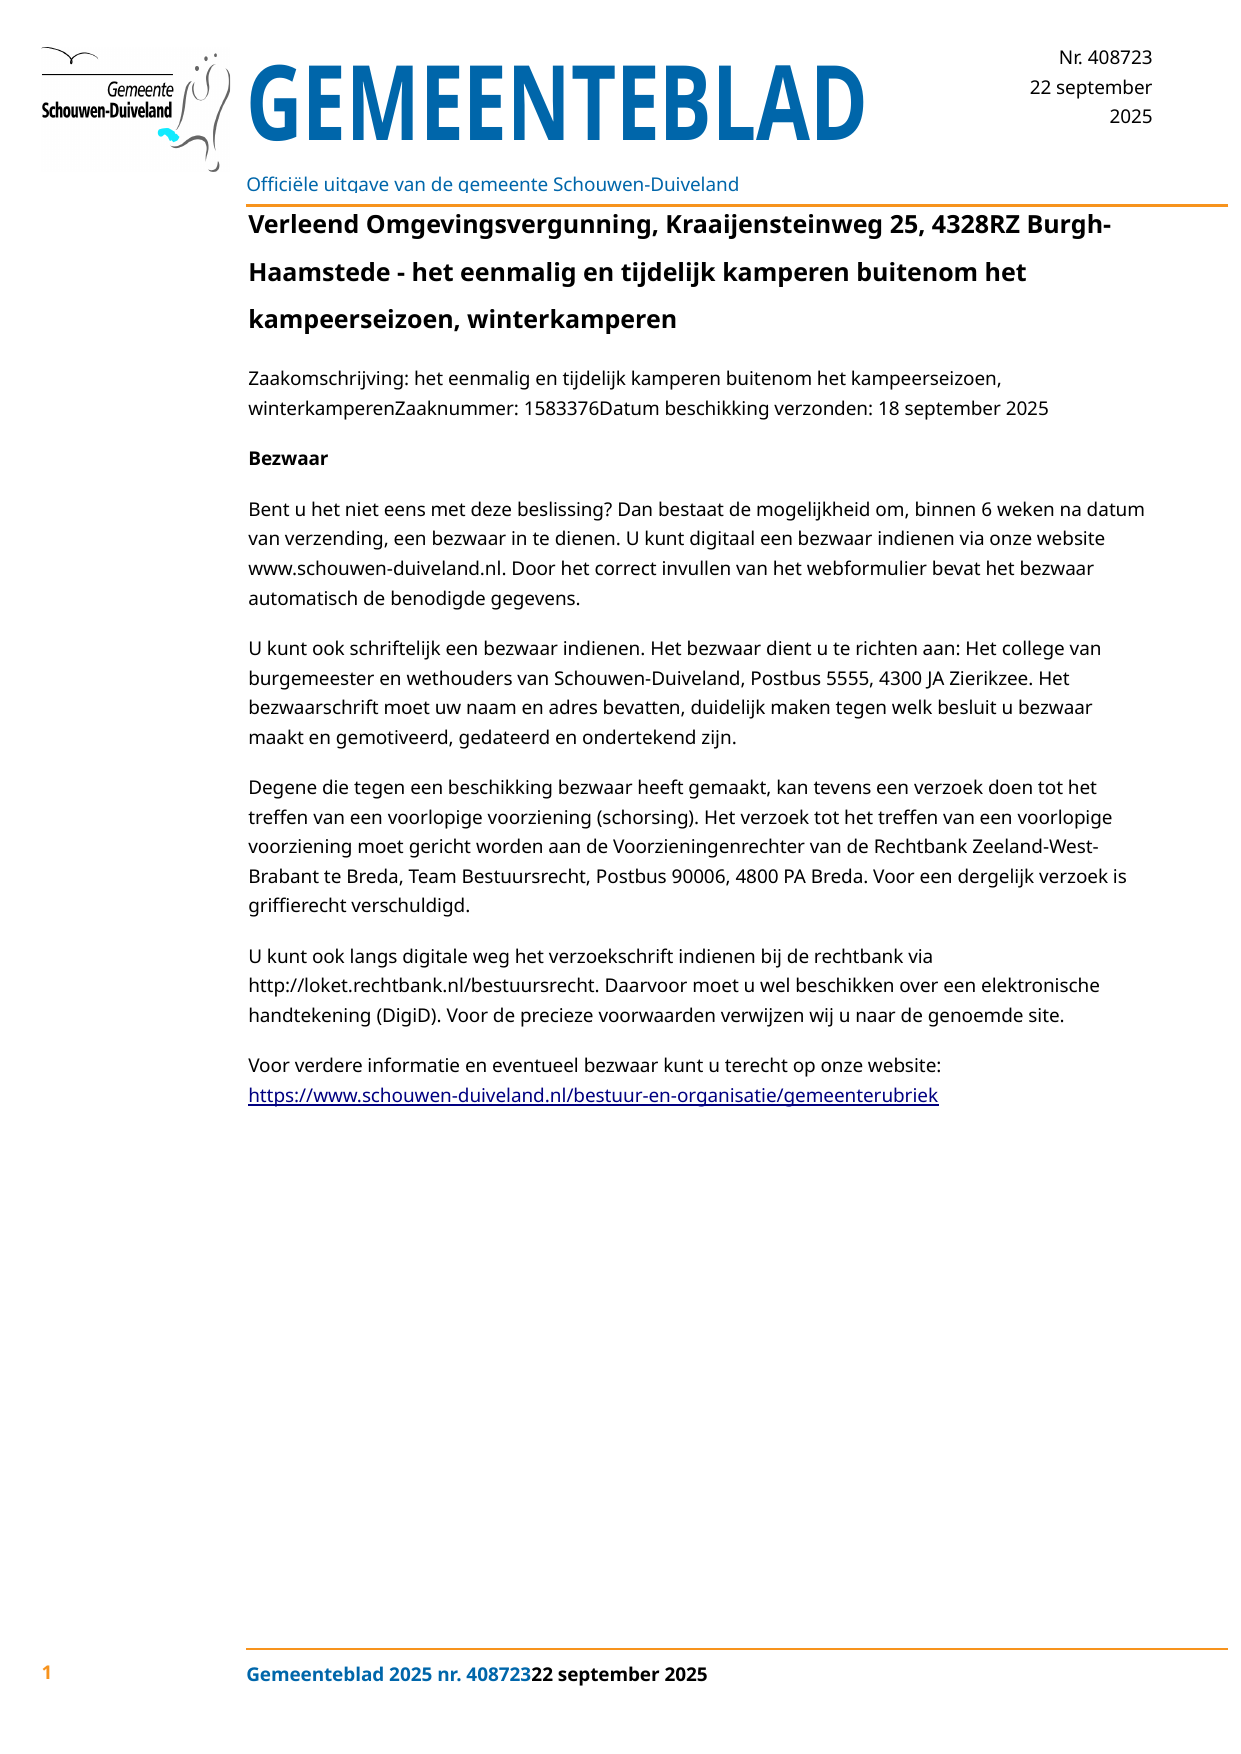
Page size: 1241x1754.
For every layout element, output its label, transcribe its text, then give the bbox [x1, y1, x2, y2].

text U kunt ook langs digitale weg het verzoekschrift indienen bij de rechtbank via http://loket.rechtbank.nl/bestuursrecht. Daarvoor moet u wel beschikken over een elektronische handtekening (DigiD). Voor de precieze voorwaarden verwijzen wij u naar de genoemde site. [248, 943, 1152, 1028]
text Voor verdere informatie en eventueel bezwaar kunt u terecht op onze website: https://www.schouwen-duiveland.nl/bestuur-en-organisatie/gemeenterubriek [248, 1053, 1152, 1108]
picture [41, 47, 231, 172]
text Bent u het niet eens met deze beslissing? Dan bestaat de mogelijkheid om, binnen 6 weken na datum van verzending, een bezwaar in te dienen. U kunt digitaal een bezwaar indienen via onze website www.schouwen-duiveland.nl. Door het correct invullen van het webformulier bevat het bezwaar automatisch de benodigde gegevens. [248, 496, 1152, 610]
text Zaakomschrijving: het eenmalig en tijdelijk kamperen buitenom het kampeerseizoen, winterkamperenZaaknummer: 1583376Datum beschikking verzonden: 18 september 2025 [248, 366, 1152, 421]
text Bezwaar [248, 446, 1152, 471]
text Verleend Omgevingsvergunning, Kraaijensteinweg 25, 4328RZ Burgh-Haamstede - het eenmalig en tijdelijk kamperen buitenom het kampeerseizoen, winterkamperen [248, 207, 1152, 336]
text U kunt ook schriftelijk een bezwaar indienen. Het bezwaar dient u te richten aan: Het college van burgemeester en wethouders van Schouwen-Duiveland, Postbus 5555, 4300 JA Zierikzee. Het bezwaarschrift moet uw naam en adres bevatten, duidelijk maken tegen welk besluit u bezwaar maakt en gemotiveerd, gedateerd en ondertekend zijn. [248, 635, 1152, 749]
text Degene die tegen een beschikking bezwaar heeft gemaakt, kan tevens een verzoek doen tot het treffen van een voorlopige voorziening (schorsing). Het verzoek tot het treffen van een voorlopige voorziening moet gericht worden aan de Voorzieningenrechter van de Rechtbank Zeeland-West-Brabant te Breda, Team Bestuursrecht, Postbus 90006, 4800 PA Breda. Voor een dergelijk verzoek is griffierecht verschuldigd. [248, 774, 1152, 918]
